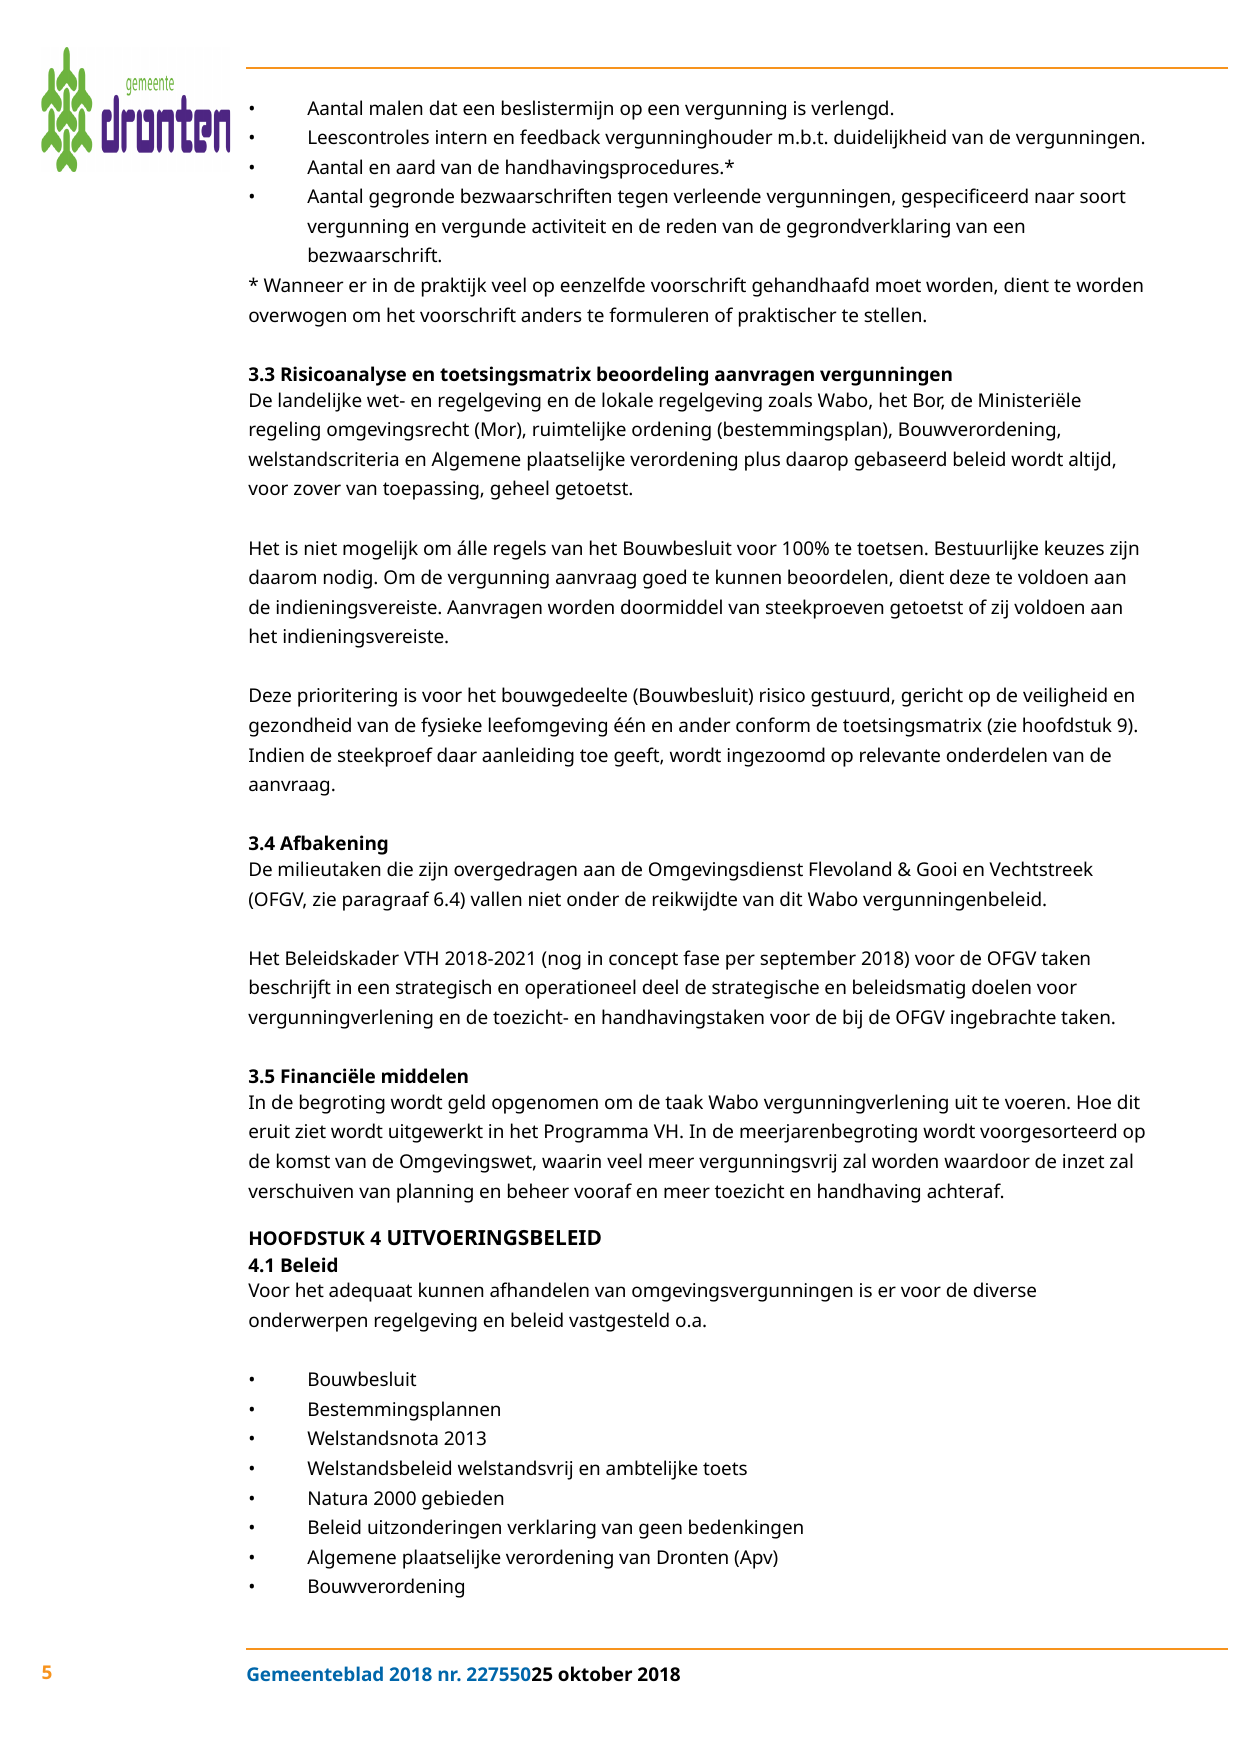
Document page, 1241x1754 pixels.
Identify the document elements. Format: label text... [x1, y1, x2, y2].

list Welstandsnota 2013 [248, 1426, 1152, 1451]
list Bouwverordening [248, 1573, 1152, 1599]
text Voor het adequaat kunnen afhandelen van omgevingsvergunningen is er voor de diverse onderwerpen regelgeving en beleid vastgesteld o.a. [248, 1278, 1152, 1333]
text In de begroting wordt geld opgenomen om de taak Wabo vergunningverlening uit te voeren. Hoe dit eruit ziet wordt uitgewerkt in het Programma VH. In de meerjarenbegroting wordt voorgesorteerd op de komst van de Omgevingswet, waarin veel meer vergunningsvrij zal worden waardoor de inzet zal verschuiven van planning en beheer vooraf en meer toezicht en handhaving achteraf. [248, 1089, 1152, 1203]
text Het is niet mogelijk om álle regels van het Bouwbesluit voor 100% te toetsen. Bestuurlijke keuzes zijn daarom nodig. Om de vergunning aanvraag goed te kunnen beoordelen, dient deze te voldoen aan de indieningsvereiste. Aanvragen worden doormiddel van steekproeven getoetst of zij voldoen aan het indieningsvereiste. [248, 535, 1152, 649]
list Algemene plaatselijke verordening van Dronten (Apv) [248, 1544, 1152, 1569]
text Deze prioritering is voor het bouwgedeelte (Bouwbesluit) risico gestuurd, gericht op de veiligheid en gezondheid van de fysieke leefomgeving één en ander conform de toetsingsmatrix (zie hoofdstuk 9). Indien de steekproef daar aanleiding toe geeft, wordt ingezoomd op relevante onderdelen van de aanvraag. [248, 683, 1152, 797]
list Aantal gegronde bezwaarschriften tegen verleende vergunningen, gespecificeerd naar soort vergunning en vergunde activiteit en de reden van de gegrondverklaring van een bezwaarschrift. [248, 183, 1152, 268]
text Het Beleidskader VTH 2018-2021 (nog in concept fase per september 2018) voor de OFGV taken beschrijft in een strategisch en operationeel deel de strategische en beleidsmatig doelen voor vergunningverlening en de toezicht- en handhavingstaken voor de bij de OFGV ingebrachte taken. [248, 945, 1152, 1030]
text 3.5 Financiële middelen [248, 1063, 1152, 1089]
text 4.1 Beleid [248, 1252, 1152, 1278]
list Beleid uitzonderingen verklaring van geen bedenkingen [248, 1514, 1152, 1540]
text De milieutaken die zijn overgedragen aan de Omgevingsdienst Flevoland & Gooi en Vechtstreek (OFGV, zie paragraaf 6.4) vallen niet onder de reikwijdte van dit Wabo vergunningenbeleid. [248, 856, 1152, 912]
list Natura 2000 gebieden [248, 1485, 1152, 1510]
list Aantal en aard van de handhavingsprocedures.* [248, 154, 1152, 180]
list Bestemmingsplannen [248, 1396, 1152, 1422]
list Aantal malen dat een beslistermijn op een vergunning is verlengd. [248, 95, 1152, 121]
text 3.3 Risicoanalyse en toetsingsmatrix beoordeling aanvragen vergunningen [248, 361, 1152, 387]
text 3.4 Afbakening [248, 831, 1152, 856]
picture [41, 47, 231, 172]
list Bouwbesluit [248, 1366, 1152, 1392]
list Welstandsbeleid welstandsvrij en ambtelijke toets [248, 1455, 1152, 1481]
list Leescontroles intern en feedback vergunninghouder m.b.t. duidelijkheid van de vergunningen. [248, 124, 1152, 150]
text HOOFDSTUK 4 UITVOERINGSBELEID [248, 1223, 1152, 1252]
text * Wanneer er in de praktijk veel op eenzelfde voorschrift gehandhaafd moet worden, dient te worden overwogen om het voorschrift anders te formuleren of praktischer te stellen. [248, 272, 1152, 328]
text De landelijke wet- en regelgeving en de lokale regelgeving zoals Wabo, het Bor, de Ministeriële regeling omgevingsrecht (Mor), ruimtelijke ordening (bestemmingsplan), Bouwverordening, welstandscriteria en Algemene plaatselijke verordening plus daarop gebaseerd beleid wordt altijd, voor zover van toepassing, geheel getoetst. [248, 387, 1152, 501]
